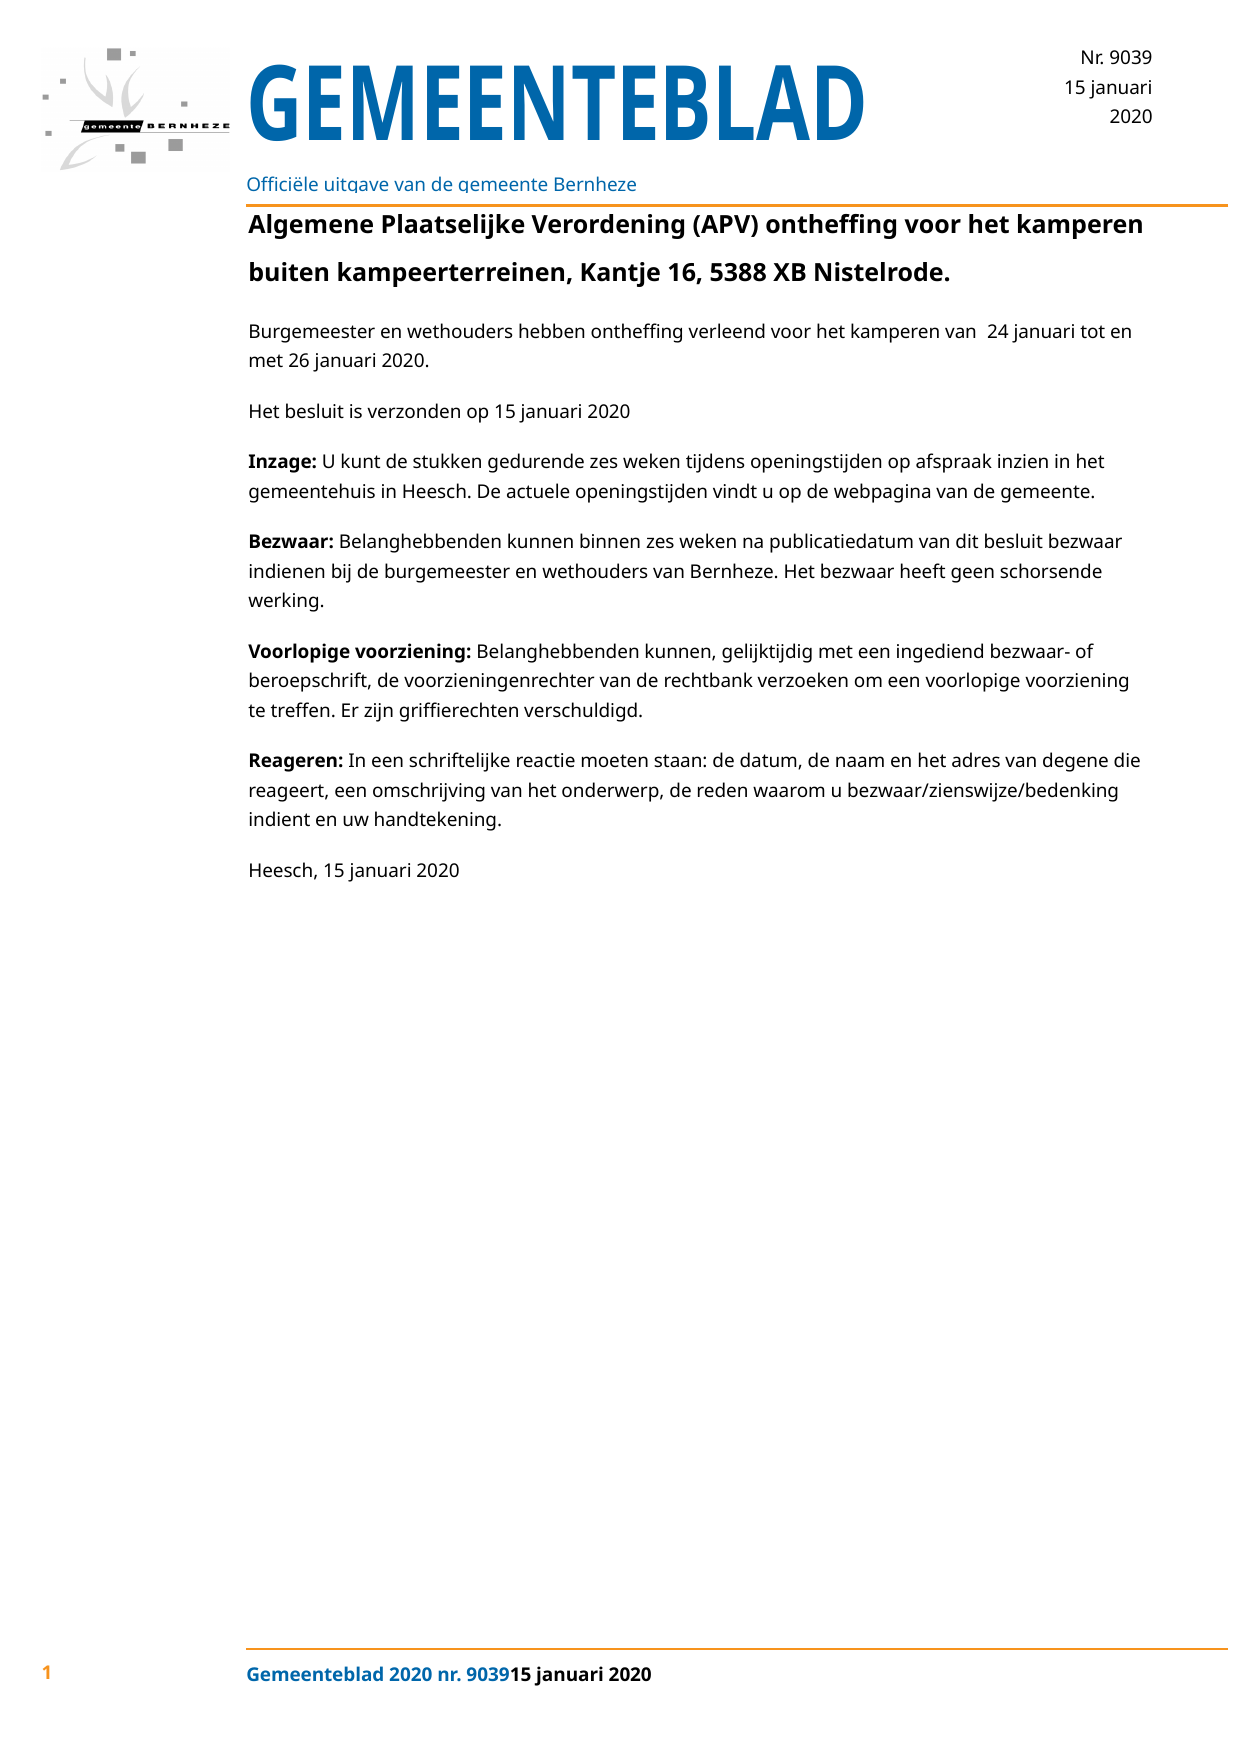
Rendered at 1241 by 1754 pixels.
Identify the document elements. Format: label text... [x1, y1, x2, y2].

picture [41, 47, 231, 172]
text Heesch, 15 januari 2020 [248, 857, 1152, 883]
text Bezwaar: Belanghebbenden kunnen binnen zes weken na publicatiedatum van dit besluit bezwaar indienen bij de burgemeester en wethouders van Bernheze. Het bezwaar heeft geen schorsende werking. [248, 528, 1152, 613]
text Algemene Plaatselijke Verordening (APV) ontheffing voor het kamperen buiten kampeerterreinen, Kantje 16, 5388 XB Nistelrode. [248, 207, 1152, 288]
text Inzage: U kunt de stukken gedurende zes weken tijdens openingstijden op afspraak inzien in het gemeentehuis in Heesch. De actuele openingstijden vindt u op de webpagina van de gemeente. [248, 448, 1152, 504]
text Het besluit is verzonden op 15 januari 2020 [248, 398, 1152, 424]
text Burgemeester en wethouders hebben ontheffing verleend voor het kamperen van 24 januari tot en met 26 januari 2020. [248, 318, 1152, 373]
text Voorlopige voorziening: Belanghebbenden kunnen, gelijktijdig met een ingediend bezwaar- of beroepschrift, de voorzieningenrechter van de rechtbank verzoeken om een voorlopige voorziening te treffen. Er zijn griffierechten verschuldigd. [248, 638, 1152, 723]
text Reageren: In een schriftelijke reactie moeten staan: de datum, de naam en het adres van degene die reageert, een omschrijving van het onderwerp, de reden waarom u bezwaar/zienswijze/bedenking indient en uw handtekening. [248, 747, 1152, 832]
